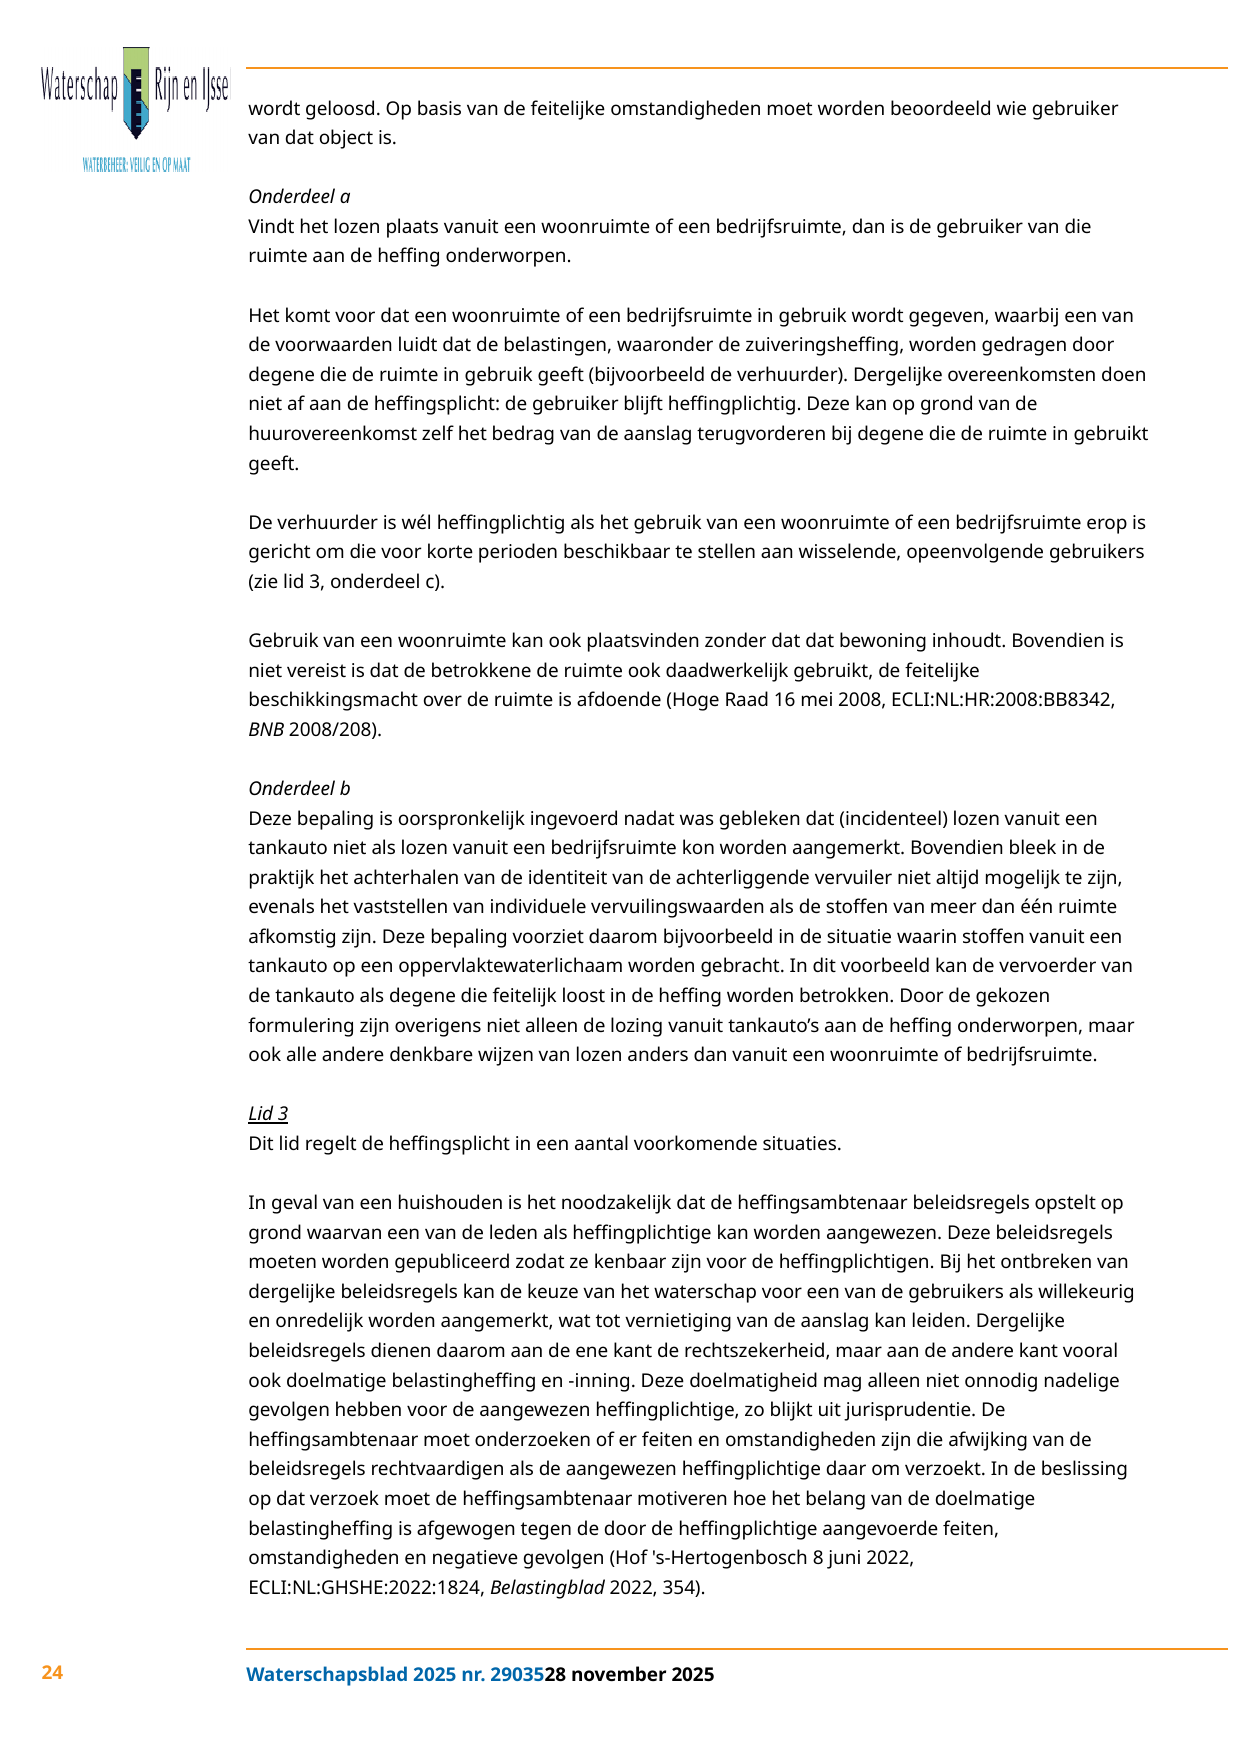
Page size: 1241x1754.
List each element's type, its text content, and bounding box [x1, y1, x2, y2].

text Dit lid regelt de heffingsplicht in een aantal voorkomende situaties. [248, 1130, 1152, 1156]
text Onderdeel a [248, 183, 1152, 209]
text Onderdeel b [248, 775, 1152, 801]
text wordt geloosd. Op basis van de feitelijke omstandigheden moet worden beoordeeld wie gebruiker van dat object is. [248, 95, 1152, 150]
text Het komt voor dat een woonruimte of een bedrijfsruimte in gebruik wordt gegeven, waarbij een van de voorwaarden luidt dat de belastingen, waaronder de zuiveringsheffing, worden gedragen door degene die de ruimte in gebruik geeft (bijvoorbeeld de verhuurder). Dergelijke overeenkomsten doen niet af aan de heffingsplicht: de gebruiker blijft heffingplichtig. Deze kan op grond van de huurovereenkomst zelf het bedrag van de aanslag terugvorderen bij degene die de ruimte in gebruikt geeft. [248, 302, 1152, 476]
text Gebruik van een woonruimte kan ook plaatsvinden zonder dat dat bewoning inhoudt. Bovendien is niet vereist is dat de betrokkene de ruimte ook daadwerkelijk gebruikt, de feitelijke beschikkingsmacht over de ruimte is afdoende (Hoge Raad 16 mei 2008, ECLI:NL:HR:2008:BB8342, BNB 2008/208). [248, 627, 1152, 742]
text Lid 3 [248, 1101, 1152, 1126]
text Deze bepaling is oorspronkelijk ingevoerd nadat was gebleken dat (incidenteel) lozen vanuit een tankauto niet als lozen vanuit een bedrijfsruimte kon worden aangemerkt. Bovendien bleek in de praktijk het achterhalen van de identiteit van de achterliggende vervuiler niet altijd mogelijk te zijn, evenals het vaststellen van individuele vervuilingswaarden als de stoffen van meer dan één ruimte afkomstig zijn. Deze bepaling voorziet daarom bijvoorbeeld in de situatie waarin stoffen vanuit een tankauto op een oppervlaktewaterlichaam worden gebracht. In dit voorbeeld kan de vervoerder van de tankauto als degene die feitelijk loost in de heffing worden betrokken. Door de gekozen formulering zijn overigens niet alleen de lozing vanuit tankauto’s aan de heffing onderworpen, maar ook alle andere denkbare wijzen van lozen anders dan vanuit een woonruimte of bedrijfsruimte. [248, 805, 1152, 1067]
text In geval van een huishouden is het noodzakelijk dat de heffingsambtenaar beleidsregels opstelt op grond waarvan een van de leden als heffingplichtige kan worden aangewezen. Deze beleidsregels moeten worden gepubliceerd zodat ze kenbaar zijn voor de heffingplichtigen. Bij het ontbreken van dergelijke beleidsregels kan de keuze van het waterschap voor een van de gebruikers als willekeurig en onredelijk worden aangemerkt, wat tot vernietiging van de aanslag kan leiden. Dergelijke beleidsregels dienen daarom aan de ene kant de rechtszekerheid, maar aan de andere kant vooral ook doelmatige belastingheffing en -inning. Deze doelmatigheid mag alleen niet onnodig nadelige gevolgen hebben voor de aangewezen heffingplichtige, zo blijkt uit jurisprudentie. De heffingsambtenaar moet onderzoeken of er feiten en omstandigheden zijn die afwijking van de beleidsregels rechtvaardigen als de aangewezen heffingplichtige daar om verzoekt. In de beslissing op dat verzoek moet de heffingsambtenaar motiveren hoe het belang van de doelmatige belastingheffing is afgewogen tegen de door de heffingplichtige aangevoerde feiten, omstandigheden en negatieve gevolgen (Hof 's-Hertogenbosch 8 juni 2022, ECLI:NL:GHSHE:2022:1824, Belastingblad 2022, 354). [248, 1189, 1152, 1600]
text De verhuurder is wél heffingplichtig als het gebruik van een woonruimte of een bedrijfsruimte erop is gericht om die voor korte perioden beschikbaar te stellen aan wisselende, opeenvolgende gebruikers (zie lid 3, onderdeel c). [248, 509, 1152, 594]
picture [41, 47, 231, 172]
text Vindt het lozen plaats vanuit een woonruimte of een bedrijfsruimte, dan is de gebruiker van die ruimte aan de heffing onderworpen. [248, 213, 1152, 268]
